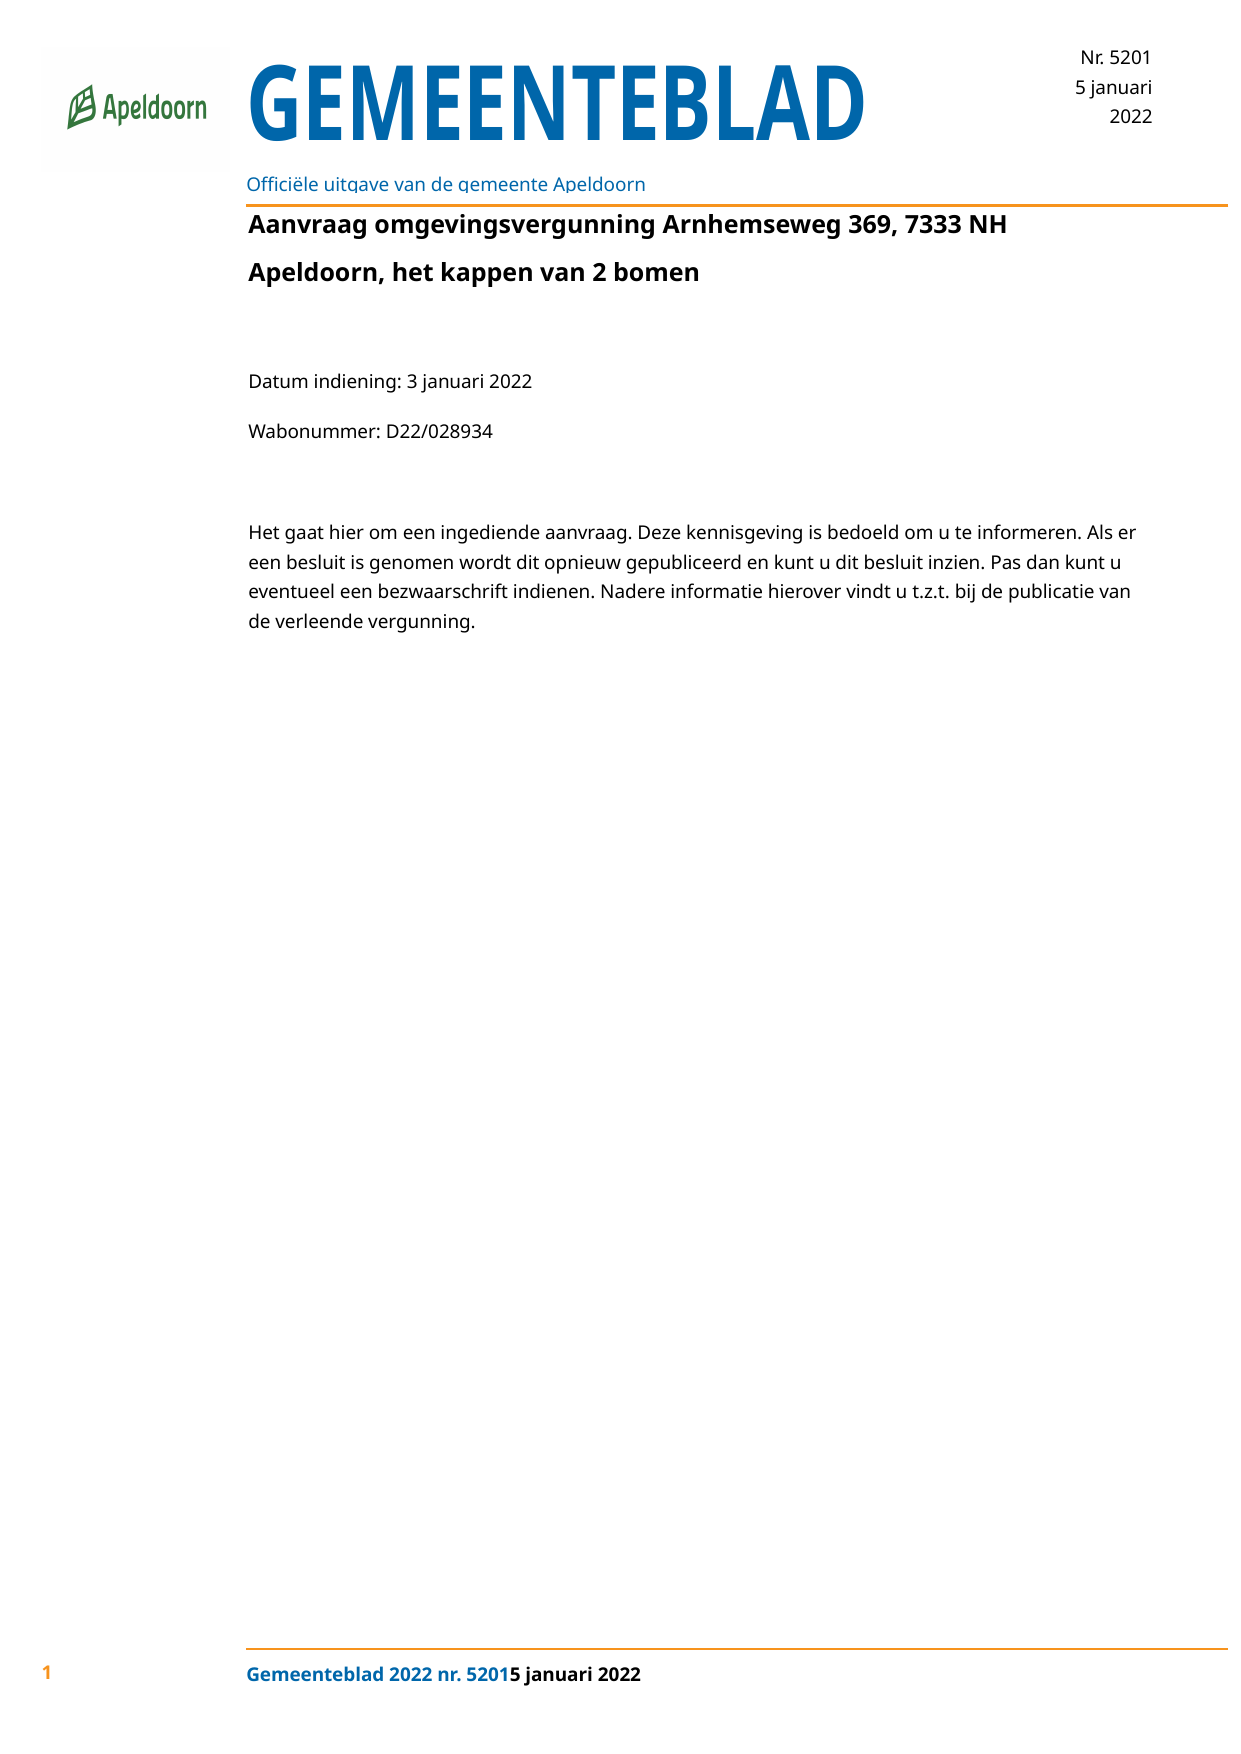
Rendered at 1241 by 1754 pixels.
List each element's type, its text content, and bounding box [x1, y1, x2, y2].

text Datum indiening: 3 januari 2022 [248, 368, 1152, 394]
text Het gaat hier om een ingediende aanvraag. Deze kennisgeving is bedoeld om u te informeren. Als er een besluit is genomen wordt dit opnieuw gepubliceerd en kunt u dit besluit inzien. Pas dan kunt u eventueel een bezwaarschrift indienen. Nadere informatie hierover vindt u t.z.t. bij de publicatie van de verleende vergunning. [248, 519, 1152, 634]
picture [41, 47, 231, 172]
text Wabonummer: D22/028934 [248, 419, 1152, 444]
text Aanvraag omgevingsvergunning Arnhemseweg 369, 7333 NH Apeldoorn, het kappen van 2 bomen [248, 207, 1152, 288]
